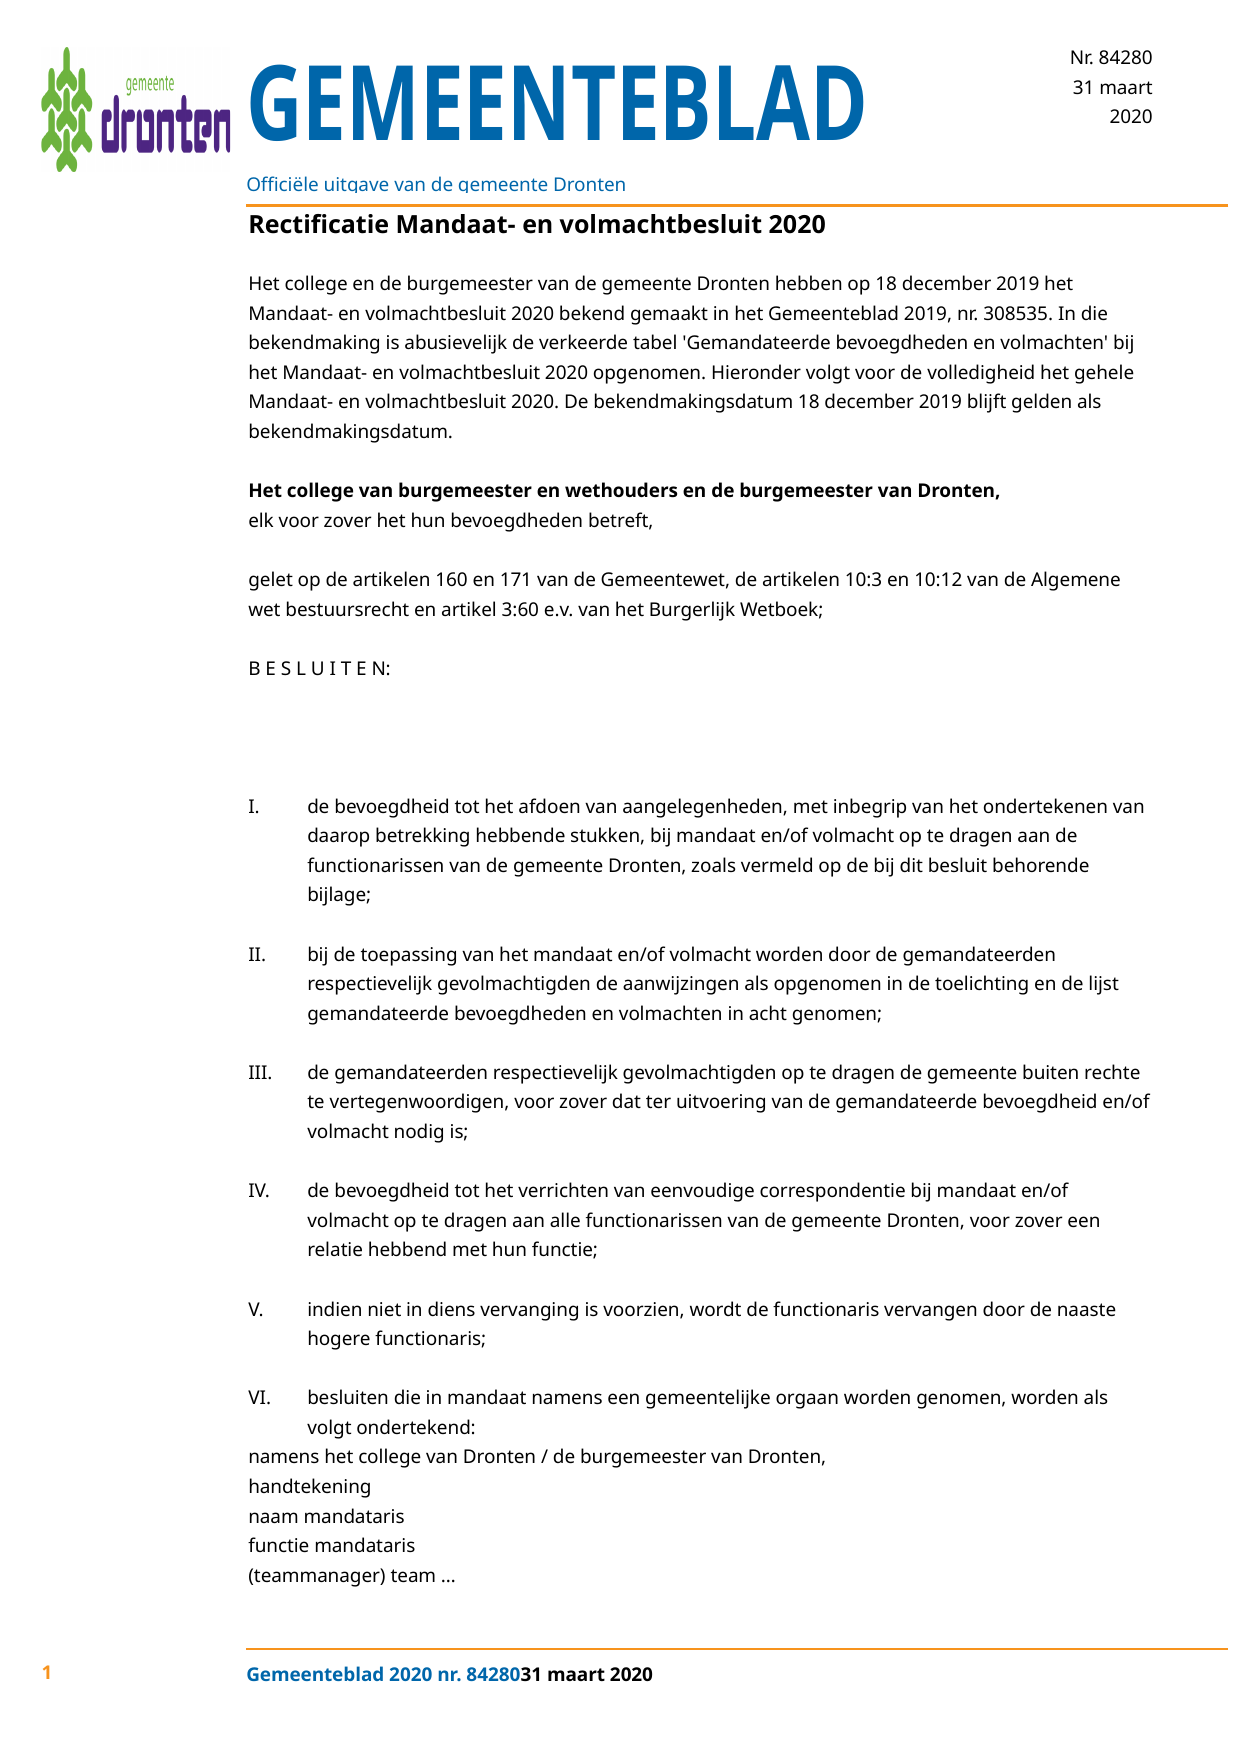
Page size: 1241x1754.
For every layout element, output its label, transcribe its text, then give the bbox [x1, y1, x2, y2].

list de bevoegdheid tot het afdoen van aangelegenheden, met inbegrip van het ondertekenen van daarop betrekking hebbende stukken, bij mandaat en/of volmacht op te dragen aan de functionarissen van de gemeente Dronten, zoals vermeld op de bij dit besluit behorende bijlage; [248, 793, 1152, 907]
list bij de toepassing van het mandaat en/of volmacht worden door de gemandateerden respectievelijk gevolmachtigden de aanwijzingen als opgenomen in de toelichting en de lijst gemandateerde bevoegdheden en volmachten in acht genomen; [248, 941, 1152, 1026]
text functie mandataris [248, 1532, 1152, 1558]
text naam mandataris [248, 1503, 1152, 1529]
text Rectificatie Mandaat- en volmachtbesluit 2020 [248, 207, 1152, 241]
list besluiten die in mandaat namens een gemeentelijke orgaan worden genomen, worden als volgt ondertekend: [248, 1384, 1152, 1440]
list de gemandateerden respectievelijk gevolmachtigden op te dragen de gemeente buiten rechte te vertegenwoordigen, voor zover dat ter uitvoering van de gemandateerde bevoegdheid en/of volmacht nodig is; [248, 1059, 1152, 1144]
text namens het college van Dronten / de burgemeester van Dronten, [248, 1444, 1152, 1469]
text Het college en de burgemeester van de gemeente Dronten hebben op 18 december 2019 het Mandaat- en volmachtbesluit 2020 bekend gemaakt in het Gemeenteblad 2019, nr. 308535. In die bekendmaking is abusievelijk de verkeerde tabel 'Gemandateerde bevoegdheden en volmachten' bij het Mandaat- en volmachtbesluit 2020 opgenomen. Hieronder volgt voor de volledigheid het gehele Mandaat- en volmachtbesluit 2020. De bekendmakingsdatum 18 december 2019 blijft gelden als bekendmakingsdatum. [248, 270, 1152, 444]
text gelet op de artikelen 160 en 171 van de Gemeentewet, de artikelen 10:3 en 10:12 van de Algemene wet bestuursrecht en artikel 3:60 e.v. van het Burgerlijk Wetboek; [248, 566, 1152, 621]
text B E S L U I T E N: [248, 655, 1152, 681]
list indien niet in diens vervanging is voorzien, wordt de functionaris vervangen door de naaste hogere functionaris; [248, 1296, 1152, 1351]
text (teammanager) team … [248, 1562, 1152, 1588]
text Het college van burgemeester en wethouders en de burgemeester van Dronten, [248, 477, 1152, 503]
list de bevoegdheid tot het verrichten van eenvoudige correspondentie bij mandaat en/of volmacht op te dragen aan alle functionarissen van de gemeente Dronten, voor zover een relatie hebbend met hun functie; [248, 1177, 1152, 1262]
text elk voor zover het hun bevoegdheden betreft, [248, 507, 1152, 533]
picture [41, 47, 231, 172]
text handtekening [248, 1473, 1152, 1499]
